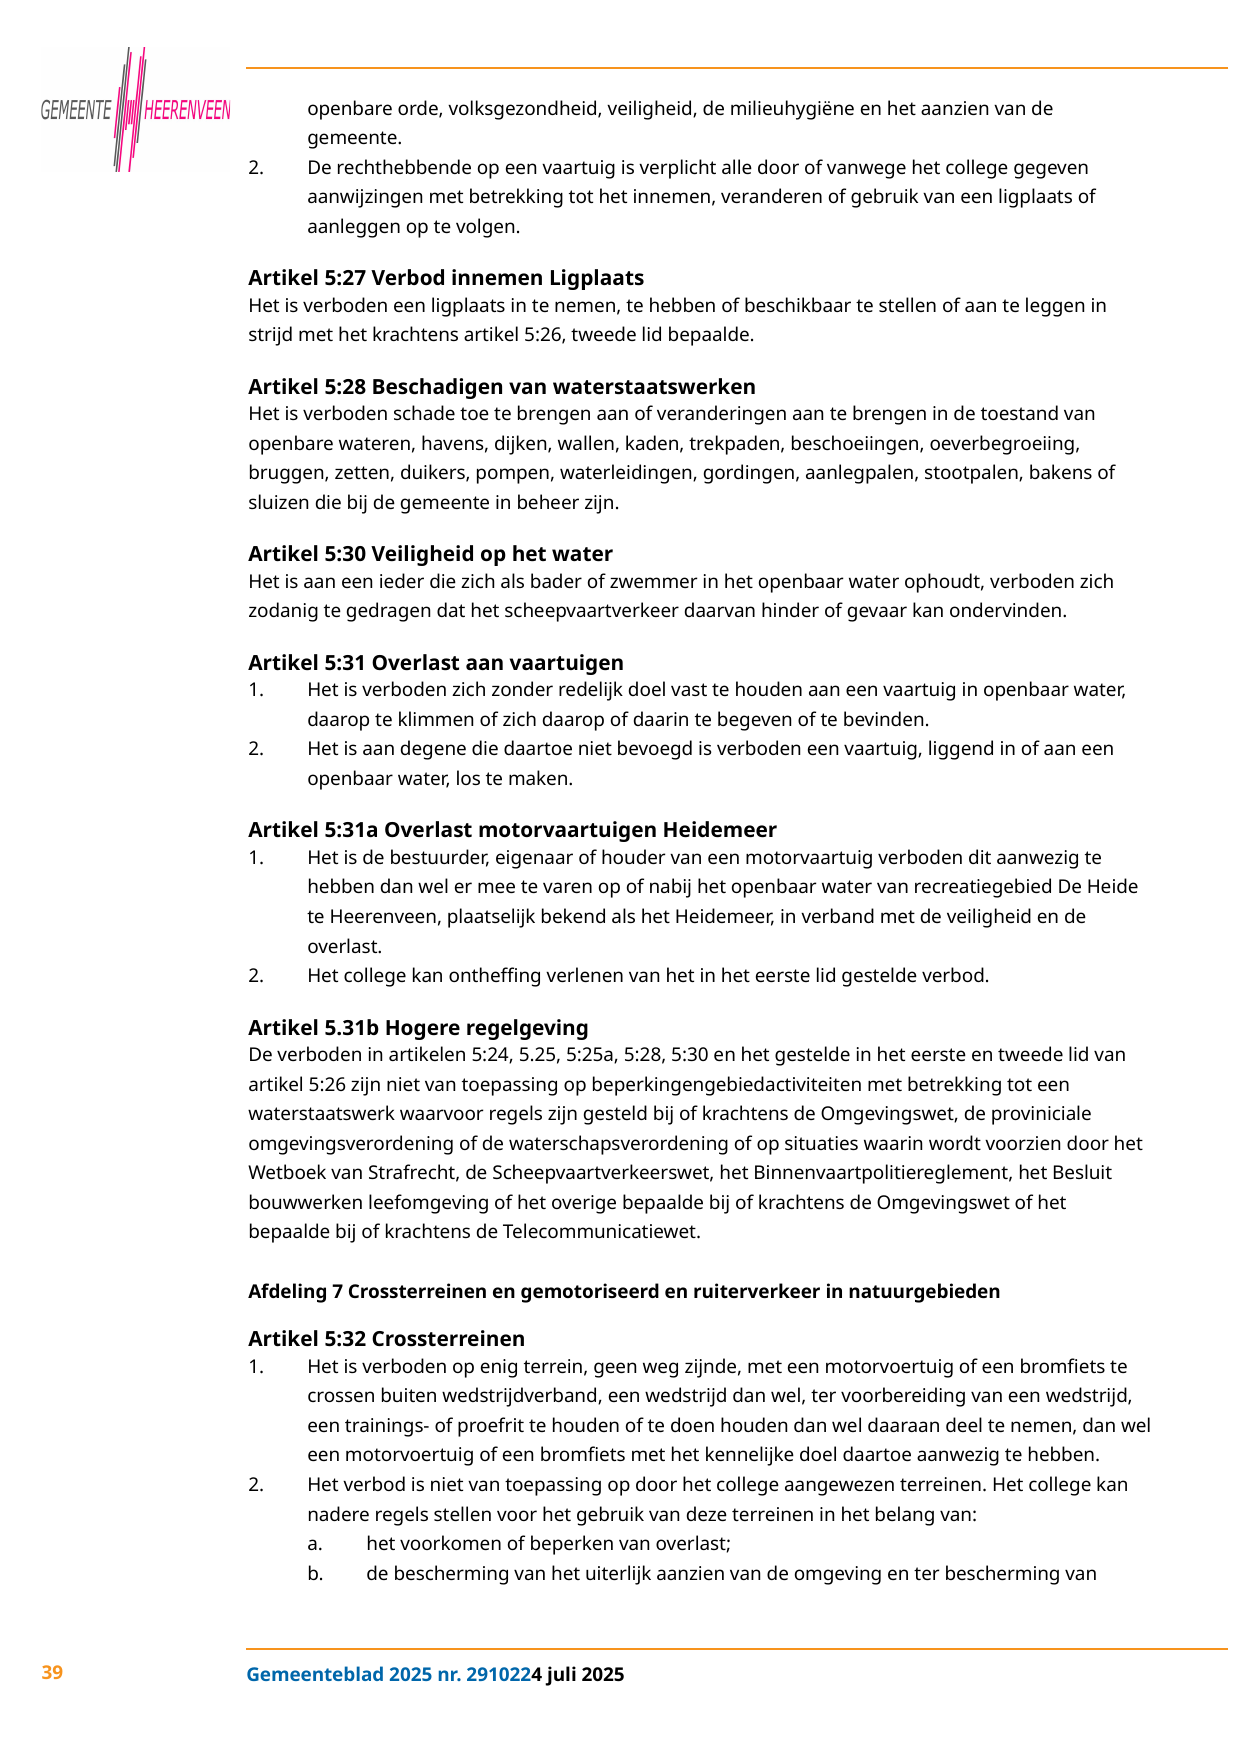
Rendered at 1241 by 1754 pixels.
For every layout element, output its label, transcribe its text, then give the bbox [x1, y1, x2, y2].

text Afdeling 7 Crossterreinen en gemotoriseerd en ruiterverkeer in natuurgebieden [248, 1278, 1152, 1304]
text Artikel 5:31 Overlast aan vaartuigen [248, 648, 1152, 676]
list het voorkomen of beperken van overlast; [307, 1530, 1152, 1556]
list de bescherming van het uiterlijk aanzien van de omgeving en ter bescherming van [307, 1560, 1152, 1586]
text Artikel 5:32 Crossterreinen [248, 1324, 1152, 1353]
text Artikel 5.31b Hogere regelgeving [248, 1013, 1152, 1041]
text Het is verboden een ligplaats in te nemen, te hebben of beschikbaar te stellen of aan te leggen in strijd met het krachtens artikel 5:26, tweede lid bepaalde. [248, 292, 1152, 347]
text De verboden in artikelen 5:24, 5.25, 5:25a, 5:28, 5:30 en het gestelde in het eerste en tweede lid van artikel 5:26 zijn niet van toepassing op beperkingengebiedactiviteiten met betrekking tot een waterstaatswerk waarvoor regels zijn gesteld bij of krachtens de Omgevingswet, de proviniciale omgevingsverordening of de waterschapsverordening of op situaties waarin wordt voorzien door het Wetboek van Strafrecht, de Scheepvaartverkeerswet, het Binnenvaartpolitiereglement, het Besluit bouwwerken leefomgeving of het overige bepaalde bij of krachtens de Omgevingswet of het bepaalde bij of krachtens de Telecommunicatiewet. [248, 1041, 1152, 1244]
text Artikel 5:31a Overlast motorvaartuigen Heidemeer [248, 816, 1152, 844]
list Het is verboden op enig terrein, geen weg zijnde, met een motorvoertuig of een bromfiets te crossen buiten wedstrijdverband, een wedstrijd dan wel, ter voorbereiding van een wedstrijd, een trainings- of proefrit te houden of te doen houden dan wel daaraan deel te nemen, dan wel een motorvoertuig of een bromfiets met het kennelijke doel daartoe aanwezig te hebben. [248, 1353, 1152, 1467]
text Het is aan een ieder die zich als bader of zwemmer in het openbaar water ophoudt, verboden zich zodanig te gedragen dat het scheepvaartverkeer daarvan hinder of gevaar kan ondervinden. [248, 568, 1152, 623]
text Artikel 5:30 Veiligheid op het water [248, 539, 1152, 568]
text Artikel 5:28 Beschadigen van waterstaatswerken [248, 372, 1152, 400]
list Het college kan ontheffing verlenen van het in het eerste lid gestelde verbod. [248, 962, 1152, 988]
list Het verbod is niet van toepassing op door het college aangewezen terreinen. Het college kan nadere regels stellen voor het gebruik van deze terreinen in het belang van: [248, 1471, 1152, 1527]
text Het is verboden schade toe te brengen aan of veranderingen aan te brengen in de toestand van openbare wateren, havens, dijken, wallen, kaden, trekpaden, beschoeiingen, oeverbegroeiing, bruggen, zetten, duikers, pompen, waterleidingen, gordingen, aanlegpalen, stootpalen, bakens of sluizen die bij de gemeente in beheer zijn. [248, 400, 1152, 515]
list Het is de bestuurder, eigenaar of houder van een motorvaartuig verboden dit aanwezig te hebben dan wel er mee te varen op of nabij het openbaar water van recreatiegebied De Heide te Heerenveen, plaatselijk bekend als het Heidemeer, in verband met de veiligheid en de overlast. [248, 844, 1152, 958]
list Het is aan degene die daartoe niet bevoegd is verboden een vaartuig, liggend in of aan een openbaar water, los te maken. [248, 736, 1152, 791]
list De rechthebbende op een vaartuig is verplicht alle door of vanwege het college gegeven aanwijzingen met betrekking tot het innemen, veranderen of gebruik van een ligplaats of aanleggen op te volgen. [248, 154, 1152, 239]
list Het is verboden zich zonder redelijk doel vast te houden aan een vaartuig in openbaar water, daarop te klimmen of zich daarop of daarin te begeven of te bevinden. [248, 676, 1152, 732]
picture [41, 47, 231, 172]
list openbare orde, volksgezondheid, veiligheid, de milieuhygiëne en het aanzien van de gemeente. [248, 95, 1152, 150]
text Artikel 5:27 Verbod innemen Ligplaats [248, 263, 1152, 292]
